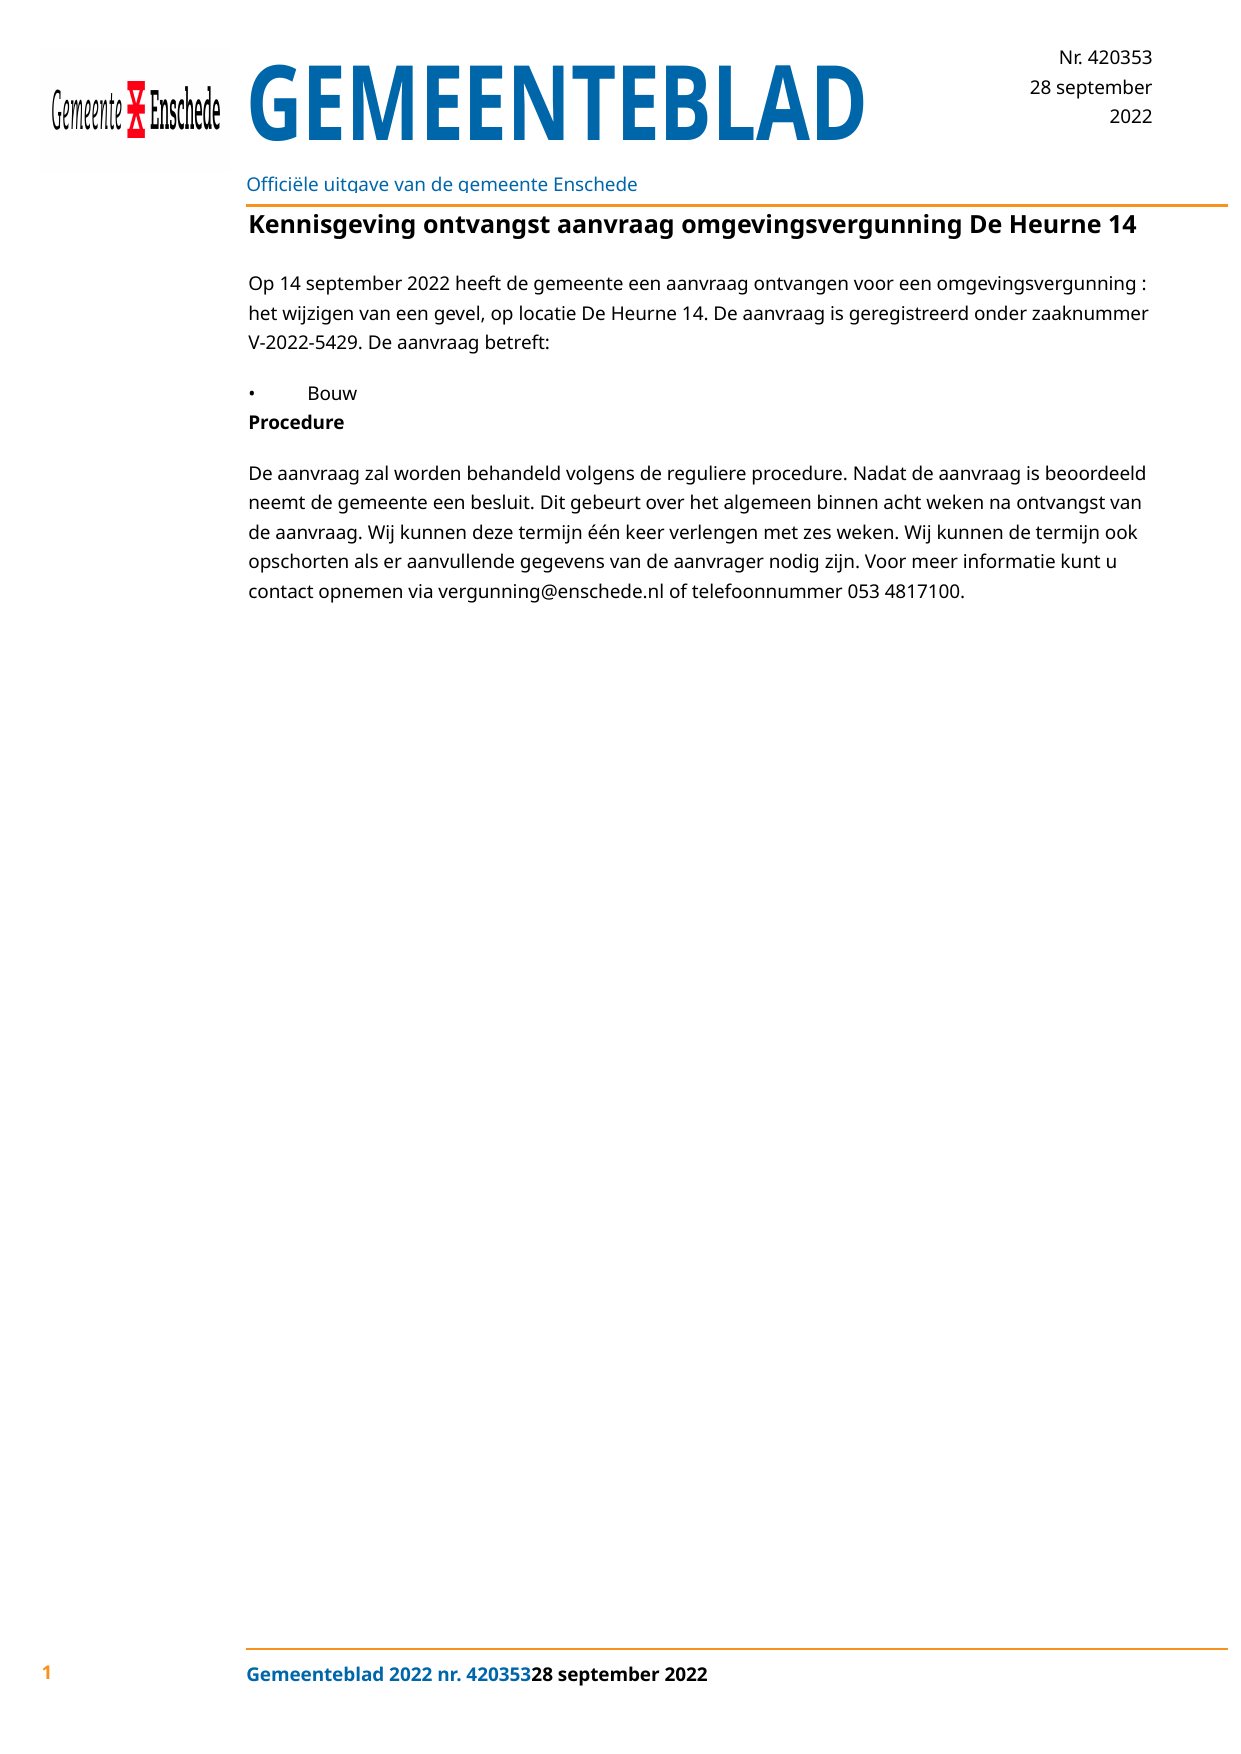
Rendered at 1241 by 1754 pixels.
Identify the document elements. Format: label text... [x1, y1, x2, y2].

text Op 14 september 2022 heeft de gemeente een aanvraag ontvangen voor een omgevingsvergunning : het wijzigen van een gevel, op locatie De Heurne 14. De aanvraag is geregistreerd onder zaaknummer V-2022-5429. De aanvraag betreft: [248, 270, 1152, 355]
text De aanvraag zal worden behandeld volgens de reguliere procedure. Nadat de aanvraag is beoordeeld neemt de gemeente een besluit. Dit gebeurt over het algemeen binnen acht weken na ontvangst van de aanvraag. Wij kunnen deze termijn één keer verlengen met zes weken. Wij kunnen de termijn ook opschorten als er aanvullende gegevens van de aanvrager nodig zijn. Voor meer informatie kunt u contact opnemen via vergunning@enschede.nl of telefoonnummer 053 4817100. [248, 460, 1152, 604]
text Kennisgeving ontvangst aanvraag omgevingsvergunning De Heurne 14 [248, 207, 1152, 241]
picture [41, 47, 231, 172]
text Procedure [248, 409, 1152, 435]
list Bouw [248, 380, 1152, 406]
